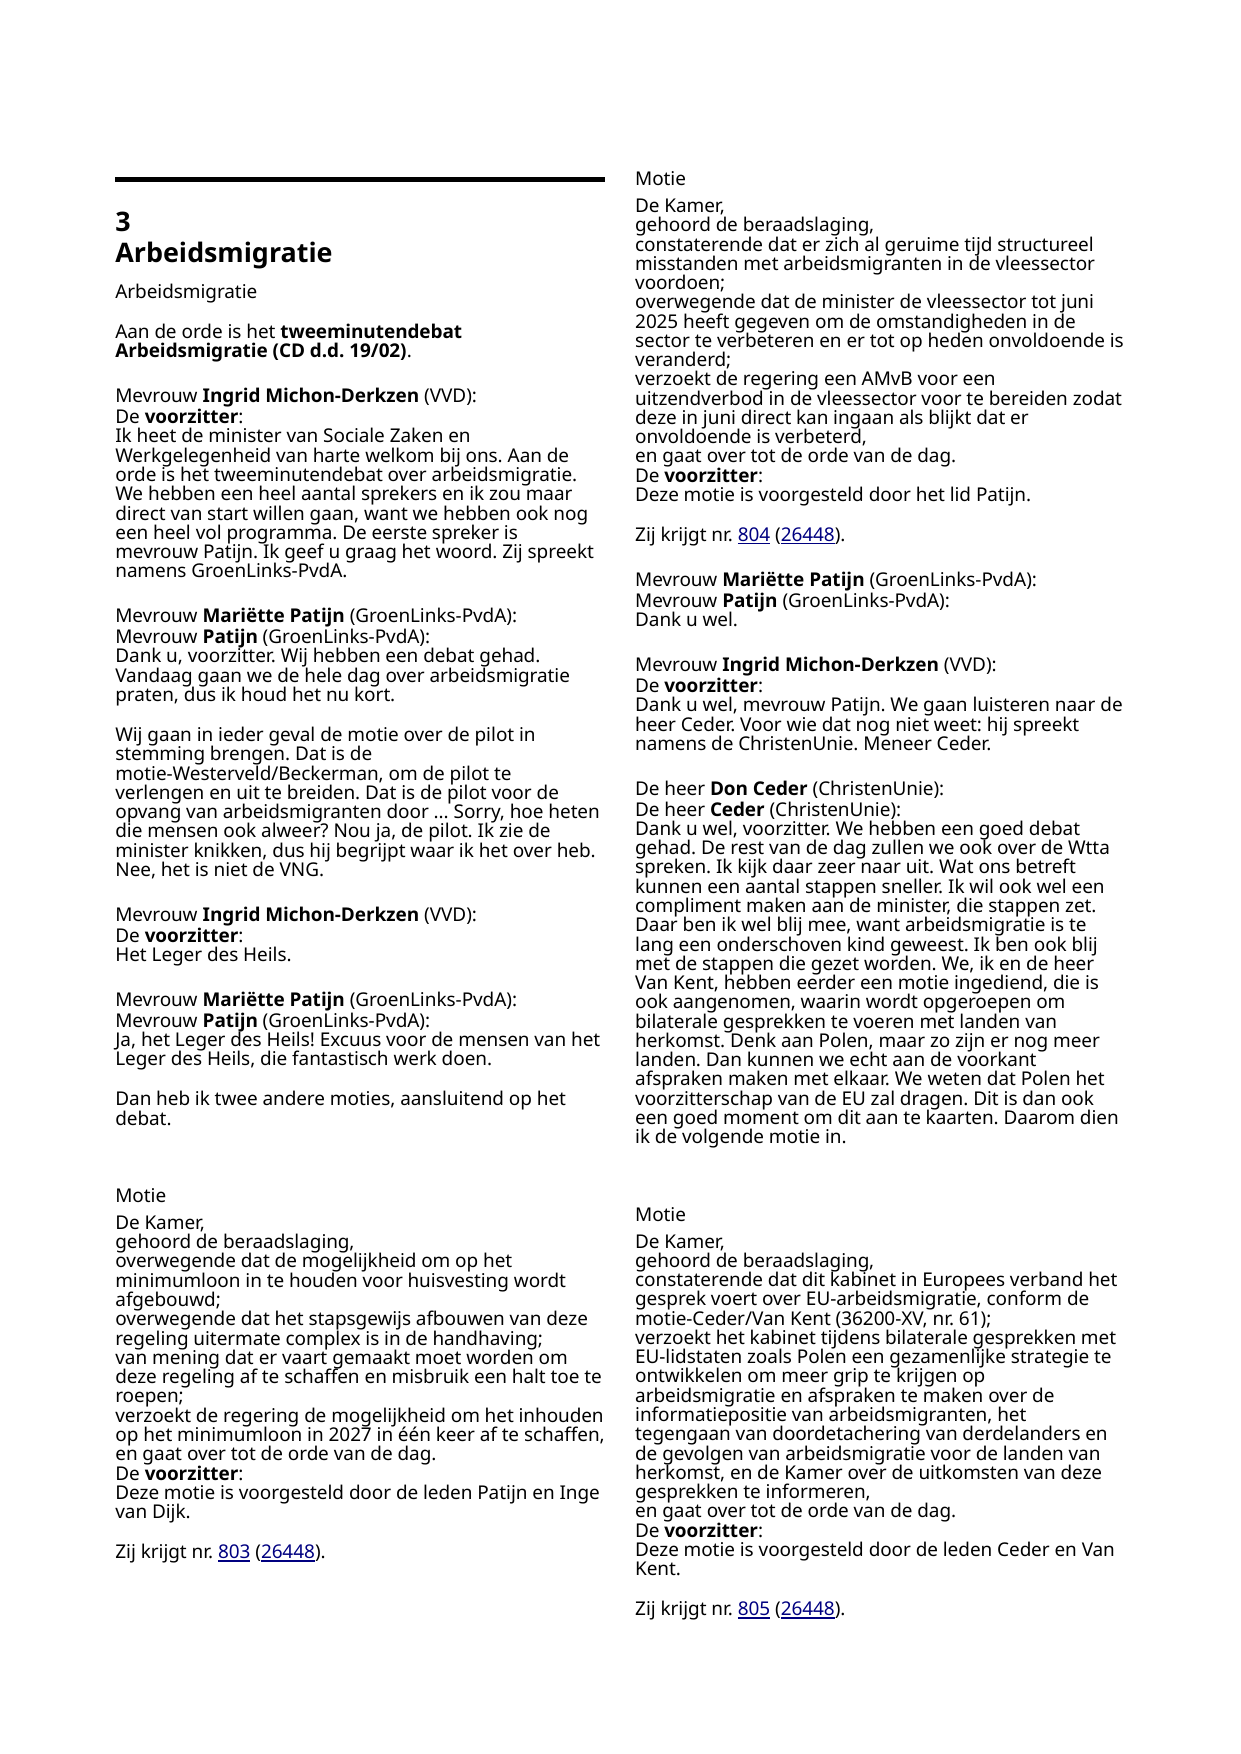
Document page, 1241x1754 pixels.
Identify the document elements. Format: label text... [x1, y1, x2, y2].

text Dank u wel, voorzitter. We hebben een goed debat gehad. De rest van de dag zullen we ook over de Wtta spreken. Ik kijk daar zeer naar uit. Wat ons betreft kunnen een aantal stappen sneller. Ik wil ook wel een compliment maken aan de minister, die stappen zet. Daar ben ik wel blij mee, want arbeidsmigratie is te lang een onderschoven kind geweest. Ik ben ook blij met de stappen die gezet worden. We, ik en de heer Van Kent, hebben eerder een motie ingediend, die is ook aangenomen, waarin wordt opgeroepen om bilaterale gesprekken te voeren met landen van herkomst. Denk aan Polen, maar zo zijn er nog meer landen. Dan kunnen we echt aan de voorkant afspraken maken met elkaar. We weten dat Polen het voorzitterschap van de EU zal dragen. Dit is dan ook een goed moment om dit aan te kaarten. Daarom dien ik de volgende motie in. [635, 820, 1125, 1147]
text en gaat over tot de orde van de dag. [635, 1502, 1125, 1522]
text Dank u wel. [635, 611, 1125, 630]
text en gaat over tot de orde van de dag. [635, 447, 1125, 467]
text verzoekt de regering een AMvB voor een uitzendverbod in de vleessector voor te bereiden zodat deze in juni direct kan ingaan als blijkt dat er onvoldoende is verbeterd, [635, 370, 1125, 447]
text Zij krijgt nr. 803 (26448). [115, 1543, 605, 1562]
text Dank u wel, mevrouw Patijn. We gaan luisteren naar de heer Ceder. Voor wie dat nog niet weet: hij spreekt namens de ChristenUnie. Meneer Ceder. [635, 696, 1125, 754]
text Mevrouw Ingrid Michon-Derkzen (VVD): [635, 651, 1125, 677]
text De Kamer, [115, 1214, 605, 1233]
text Mevrouw Patijn (GroenLinks-PvdA): [115, 628, 605, 647]
text overwegende dat de mogelijkheid om op het minimumloon in te houden voor huisvesting wordt afgebouwd; [115, 1252, 605, 1310]
text gehoord de beraadslaging, [635, 1252, 1125, 1271]
text De Kamer, [635, 197, 1125, 216]
text De voorzitter: [635, 1522, 1125, 1541]
text Ja, het Leger des Heils! Excuus voor de mensen van het Leger des Heils, die fantastisch werk doen. [115, 1031, 605, 1069]
text verzoekt het kabinet tijdens bilaterale gesprekken met EU-lidstaten zoals Polen een gezamenlijke strategie te ontwikkelen om meer grip te krijgen op arbeidsmigratie en afspraken te maken over de informatiepositie van arbeidsmigranten, het tegengaan van doordetachering van derdelanders en de gevolgen van arbeidsmigratie voor de landen van herkomst, en de Kamer over de uitkomsten van deze gesprekken te informeren, [635, 1329, 1125, 1502]
text De voorzitter: [635, 677, 1125, 696]
text Mevrouw Mariëtte Patijn (GroenLinks-PvdA): [635, 566, 1125, 592]
text Ik heet de minister van Sociale Zaken en Werkgelegenheid van harte welkom bij ons. Aan de orde is het tweeminutendebat over arbeidsmigratie. We hebben een heel aantal sprekers en ik zou maar direct van start willen gaan, want we hebben ook nog een heel vol programma. De eerste spreker is mevrouw Patijn. Ik geef u graag het woord. Zij spreekt namens GroenLinks-PvdA. [115, 427, 605, 582]
text Motie [635, 165, 1125, 191]
text Deze motie is voorgesteld door het lid Patijn. [635, 486, 1125, 505]
text Arbeidsmigratie [115, 283, 605, 302]
text De heer Ceder (ChristenUnie): [635, 801, 1125, 820]
text Wij gaan in ieder geval de motie over de pilot in stemming brengen. Dat is de motie-Westerveld/Beckerman, om de pilot te verlengen en uit te breiden. Dat is de pilot voor de opvang van arbeidsmigranten door ... Sorry, hoe heten die mensen ook alweer? Nou ja, de pilot. Ik zie de minister knikken, dus hij begrijpt waar ik het over heb. Nee, het is niet de VNG. [115, 726, 605, 880]
text overwegende dat het stapsgewijs afbouwen van deze regeling uitermate complex is in de handhaving; [115, 1310, 605, 1349]
text Motie [115, 1182, 605, 1208]
text gehoord de beraadslaging, [115, 1233, 605, 1252]
text De voorzitter: [635, 467, 1125, 486]
text Mevrouw Ingrid Michon-Derkzen (VVD): [115, 901, 605, 927]
text Mevrouw Patijn (GroenLinks-PvdA): [115, 1012, 605, 1031]
text De voorzitter: [115, 1464, 605, 1484]
text Zij krijgt nr. 805 (26448). [635, 1600, 1125, 1619]
text Mevrouw Ingrid Michon-Derkzen (VVD): [115, 382, 605, 408]
text Dan heb ik twee andere moties, aansluitend op het debat. [115, 1090, 605, 1129]
text Deze motie is voorgesteld door de leden Ceder en Van Kent. [635, 1541, 1125, 1579]
text Zij krijgt nr. 804 (26448). [635, 526, 1125, 545]
text De voorzitter: [115, 408, 605, 427]
text Deze motie is voorgesteld door de leden Patijn en Inge van Dijk. [115, 1484, 605, 1522]
text en gaat over tot de orde van de dag. [115, 1445, 605, 1464]
text Motie [635, 1201, 1125, 1227]
text overwegende dat de minister de vleessector tot juni 2025 heeft gegeven om de omstandigheden in de sector te verbeteren en er tot op heden onvoldoende is veranderd; [635, 293, 1125, 370]
text 3 [115, 203, 605, 239]
text Mevrouw Patijn (GroenLinks-PvdA): [635, 592, 1125, 611]
text gehoord de beraadslaging, [635, 216, 1125, 236]
text De voorzitter: [115, 927, 605, 946]
text Arbeidsmigratie [115, 239, 605, 283]
text constaterende dat er zich al geruime tijd structureel misstanden met arbeidsmigranten in de vleessector voordoen; [635, 236, 1125, 293]
text Het Leger des Heils. [115, 946, 605, 965]
text van mening dat er vaart gemaakt moet worden om deze regeling af te schaffen en misbruik een halt toe te roepen; [115, 1349, 605, 1407]
text Mevrouw Mariëtte Patijn (GroenLinks-PvdA): [115, 602, 605, 628]
text verzoekt de regering de mogelijkheid om het inhouden op het minimumloon in 2027 in één keer af te schaffen, [115, 1407, 605, 1445]
text Dank u, voorzitter. Wij hebben een debat gehad. Vandaag gaan we de hele dag over arbeidsmigratie praten, dus ik houd het nu kort. [115, 647, 605, 705]
text constaterende dat dit kabinet in Europees verband het gesprek voert over EU-arbeidsmigratie, conform de motie-Ceder/Van Kent (36200-XV, nr. 61); [635, 1271, 1125, 1329]
text Aan de orde is het tweeminutendebat Arbeidsmigratie (CD d.d. 19/02). [115, 323, 605, 362]
text De heer Don Ceder (ChristenUnie): [635, 775, 1125, 801]
text Mevrouw Mariëtte Patijn (GroenLinks-PvdA): [115, 986, 605, 1012]
text De Kamer, [635, 1233, 1125, 1252]
